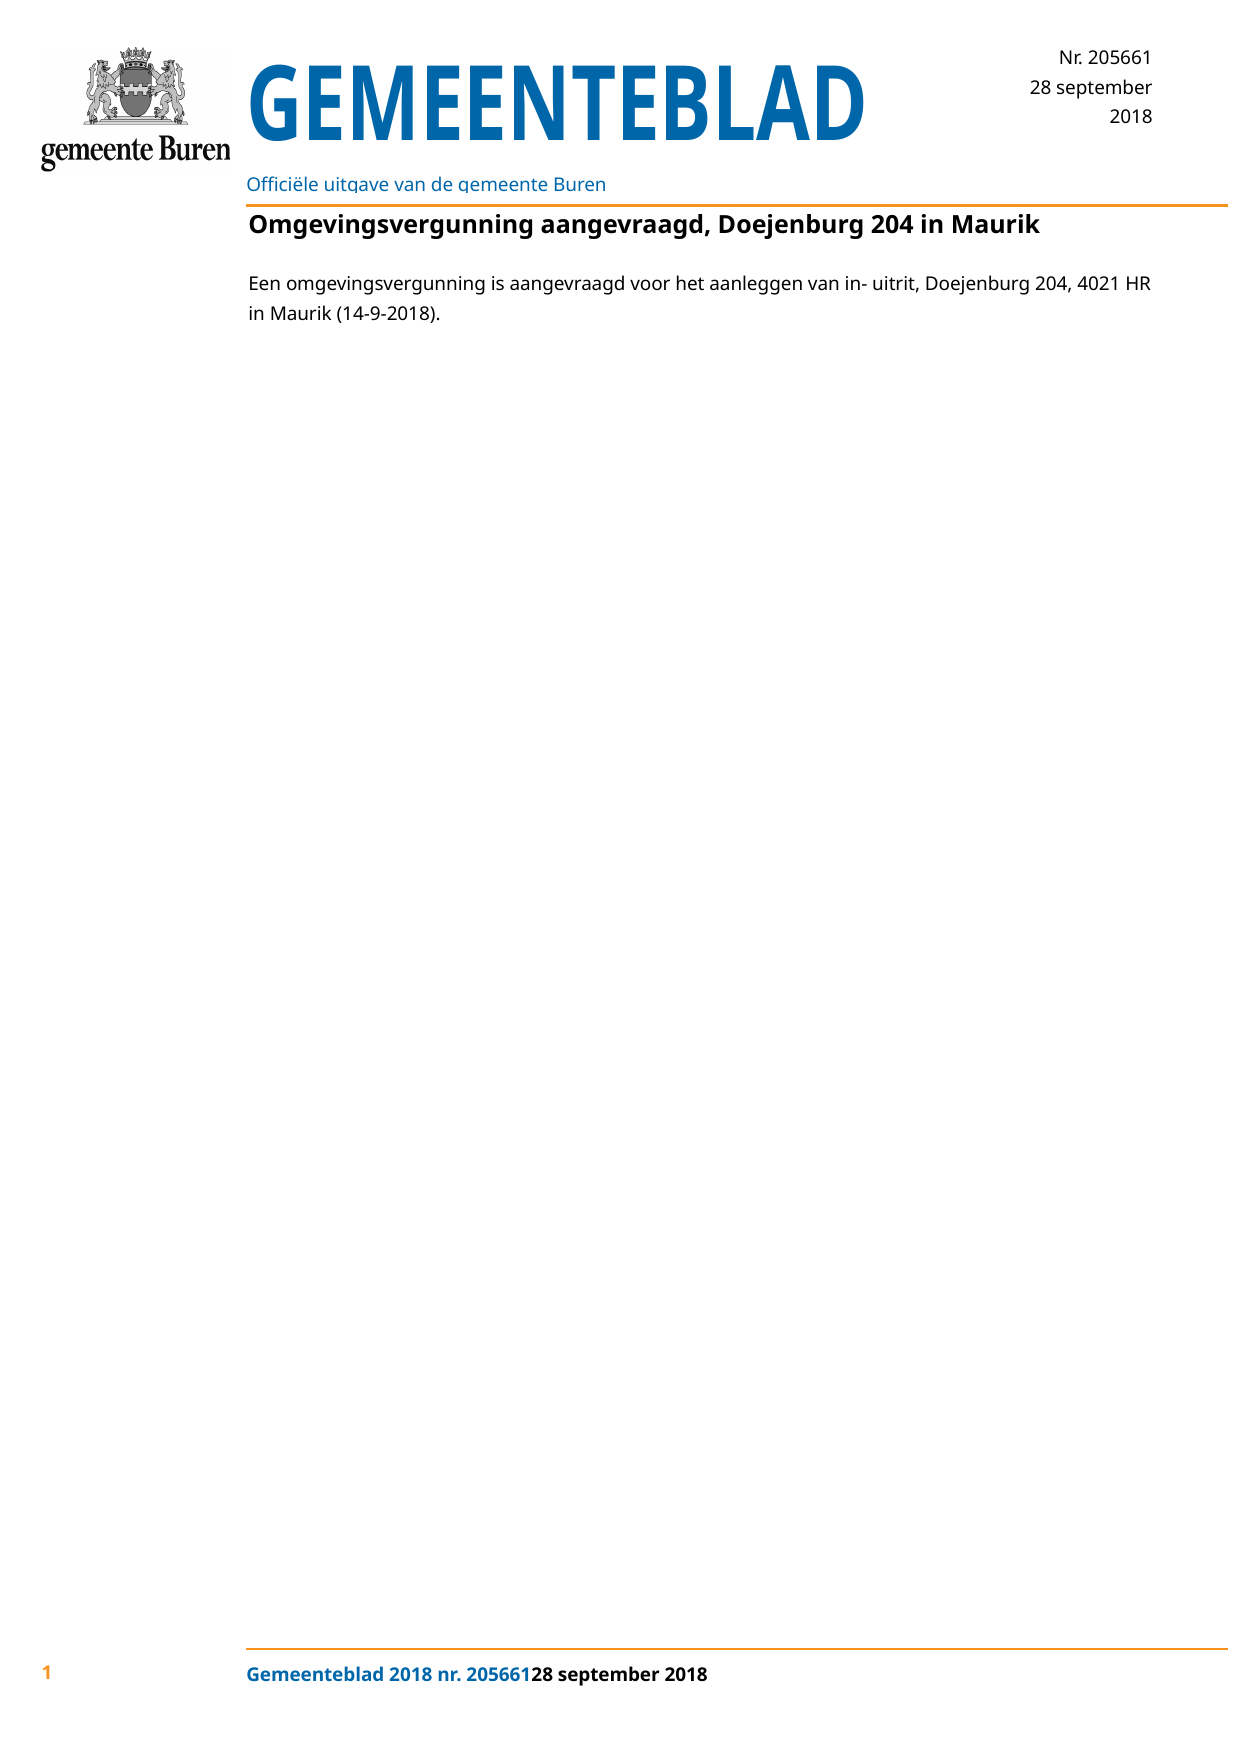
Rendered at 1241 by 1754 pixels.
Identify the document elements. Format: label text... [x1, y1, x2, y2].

picture [41, 47, 231, 172]
text Omgevingsvergunning aangevraagd, Doejenburg 204 in Maurik [248, 207, 1152, 241]
text Een omgevingsvergunning is aangevraagd voor het aanleggen van in- uitrit, Doejenburg 204, 4021 HR in Maurik (14-9-2018). [248, 270, 1152, 326]
